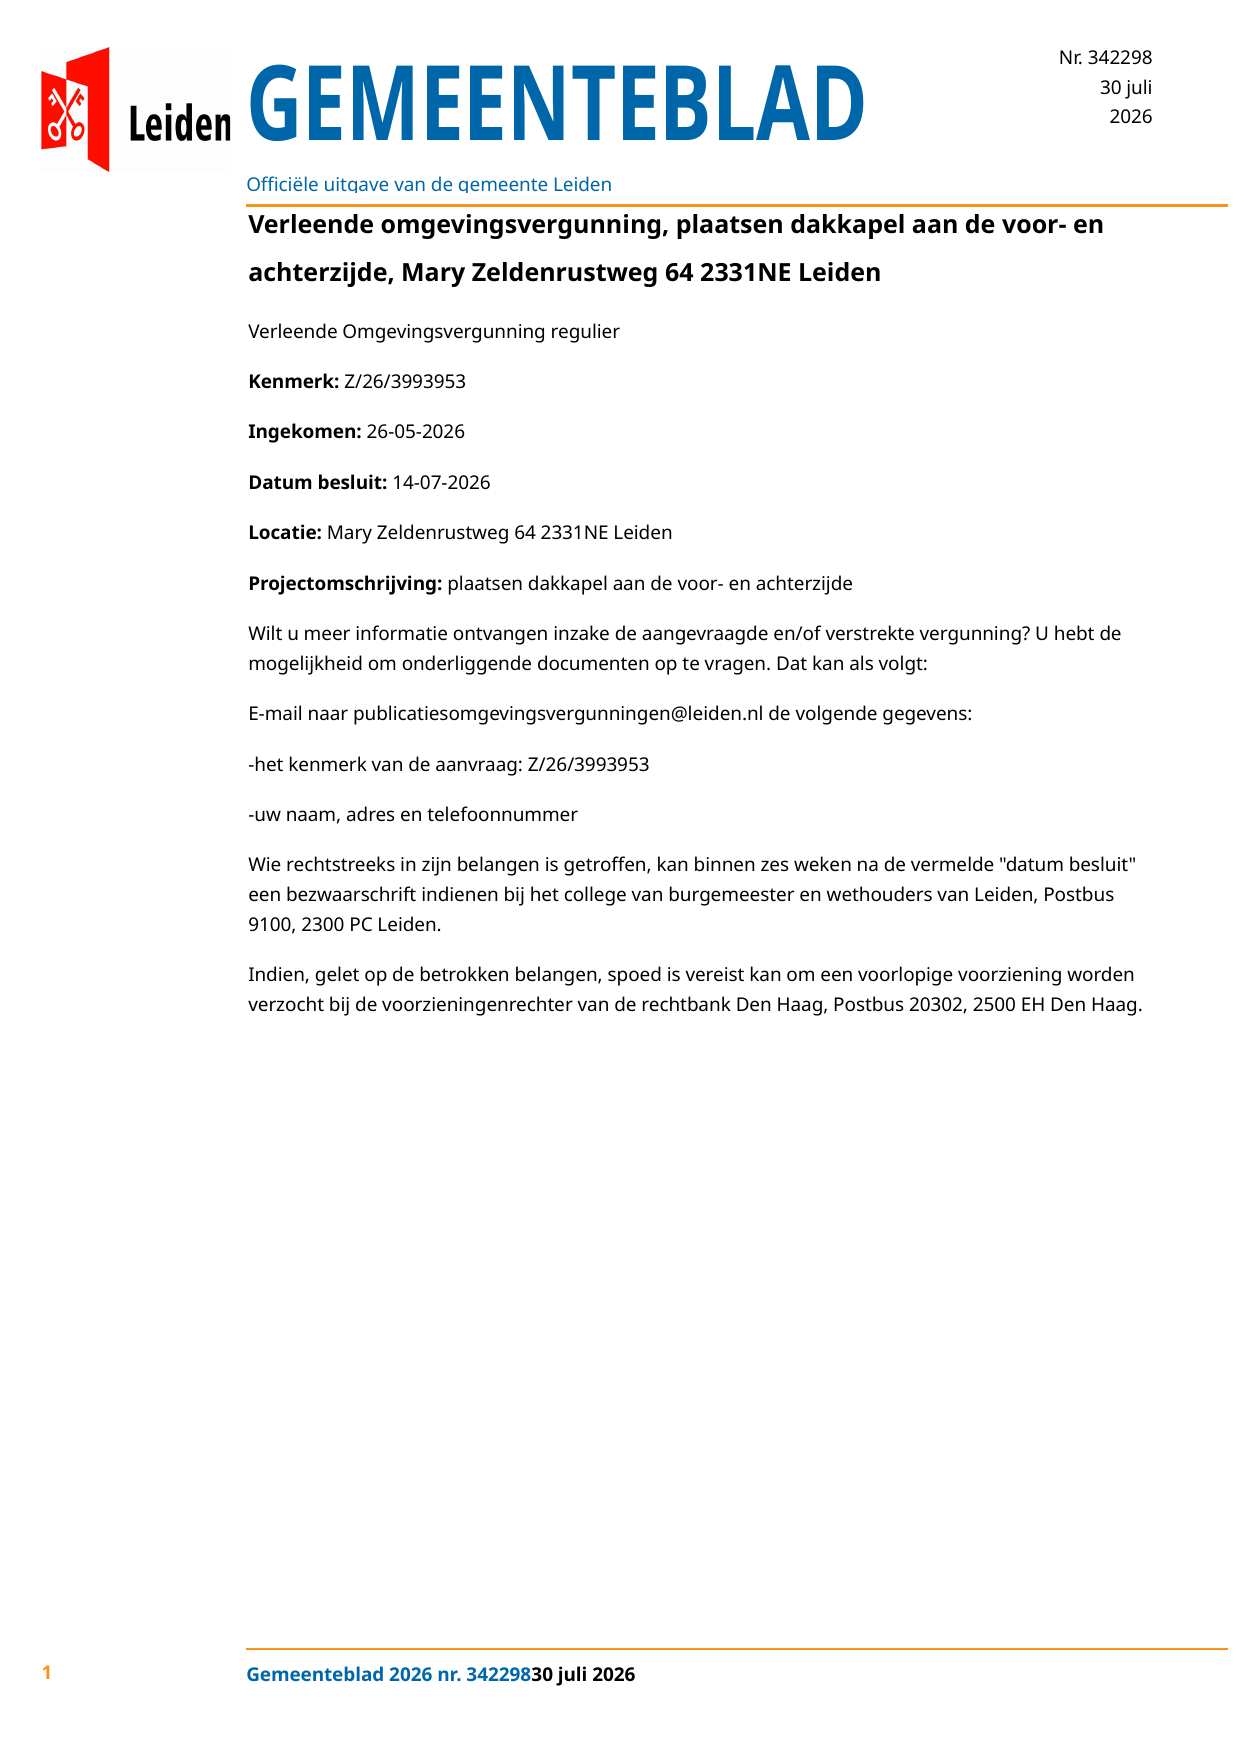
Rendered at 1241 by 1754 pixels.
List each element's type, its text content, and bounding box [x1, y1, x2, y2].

text Datum besluit: 14-07-2026 [248, 469, 1152, 495]
text Verleende Omgevingsvergunning regulier [248, 318, 1152, 344]
text Wie rechtstreeks in zijn belangen is getroffen, kan binnen zes weken na de vermelde "datum besluit" een bezwaarschrift indienen bij het college van burgemeester en wethouders van Leiden, Postbus 9100, 2300 PC Leiden. [248, 852, 1152, 937]
text Ingekomen: 26-05-2026 [248, 419, 1152, 444]
text Wilt u meer informatie ontvangen inzake de aangevraagde en/of verstrekte vergunning? U hebt de mogelijkheid om onderliggende documenten op te vragen. Dat kan als volgt: [248, 620, 1152, 676]
text -uw naam, adres en telefoonnummer [248, 801, 1152, 827]
text Projectomschrijving: plaatsen dakkapel aan de voor- en achterzijde [248, 570, 1152, 596]
text -het kenmerk van de aanvraag: Z/26/3993953 [248, 751, 1152, 777]
text Verleende omgevingsvergunning, plaatsen dakkapel aan de voor- en achterzijde, Mary Zeldenrustweg 64 2331NE Leiden [248, 207, 1152, 288]
text Locatie: Mary Zeldenrustweg 64 2331NE Leiden [248, 519, 1152, 545]
picture [41, 47, 231, 172]
text E-mail naar publicatiesomgevingsvergunningen@leiden.nl de volgende gegevens: [248, 700, 1152, 726]
text Kenmerk: Z/26/3993953 [248, 368, 1152, 394]
text Indien, gelet op de betrokken belangen, spoed is vereist kan om een voorlopige voorziening worden verzocht bij de voorzieningenrechter van de rechtbank Den Haag, Postbus 20302, 2500 EH Den Haag. [248, 961, 1152, 1017]
